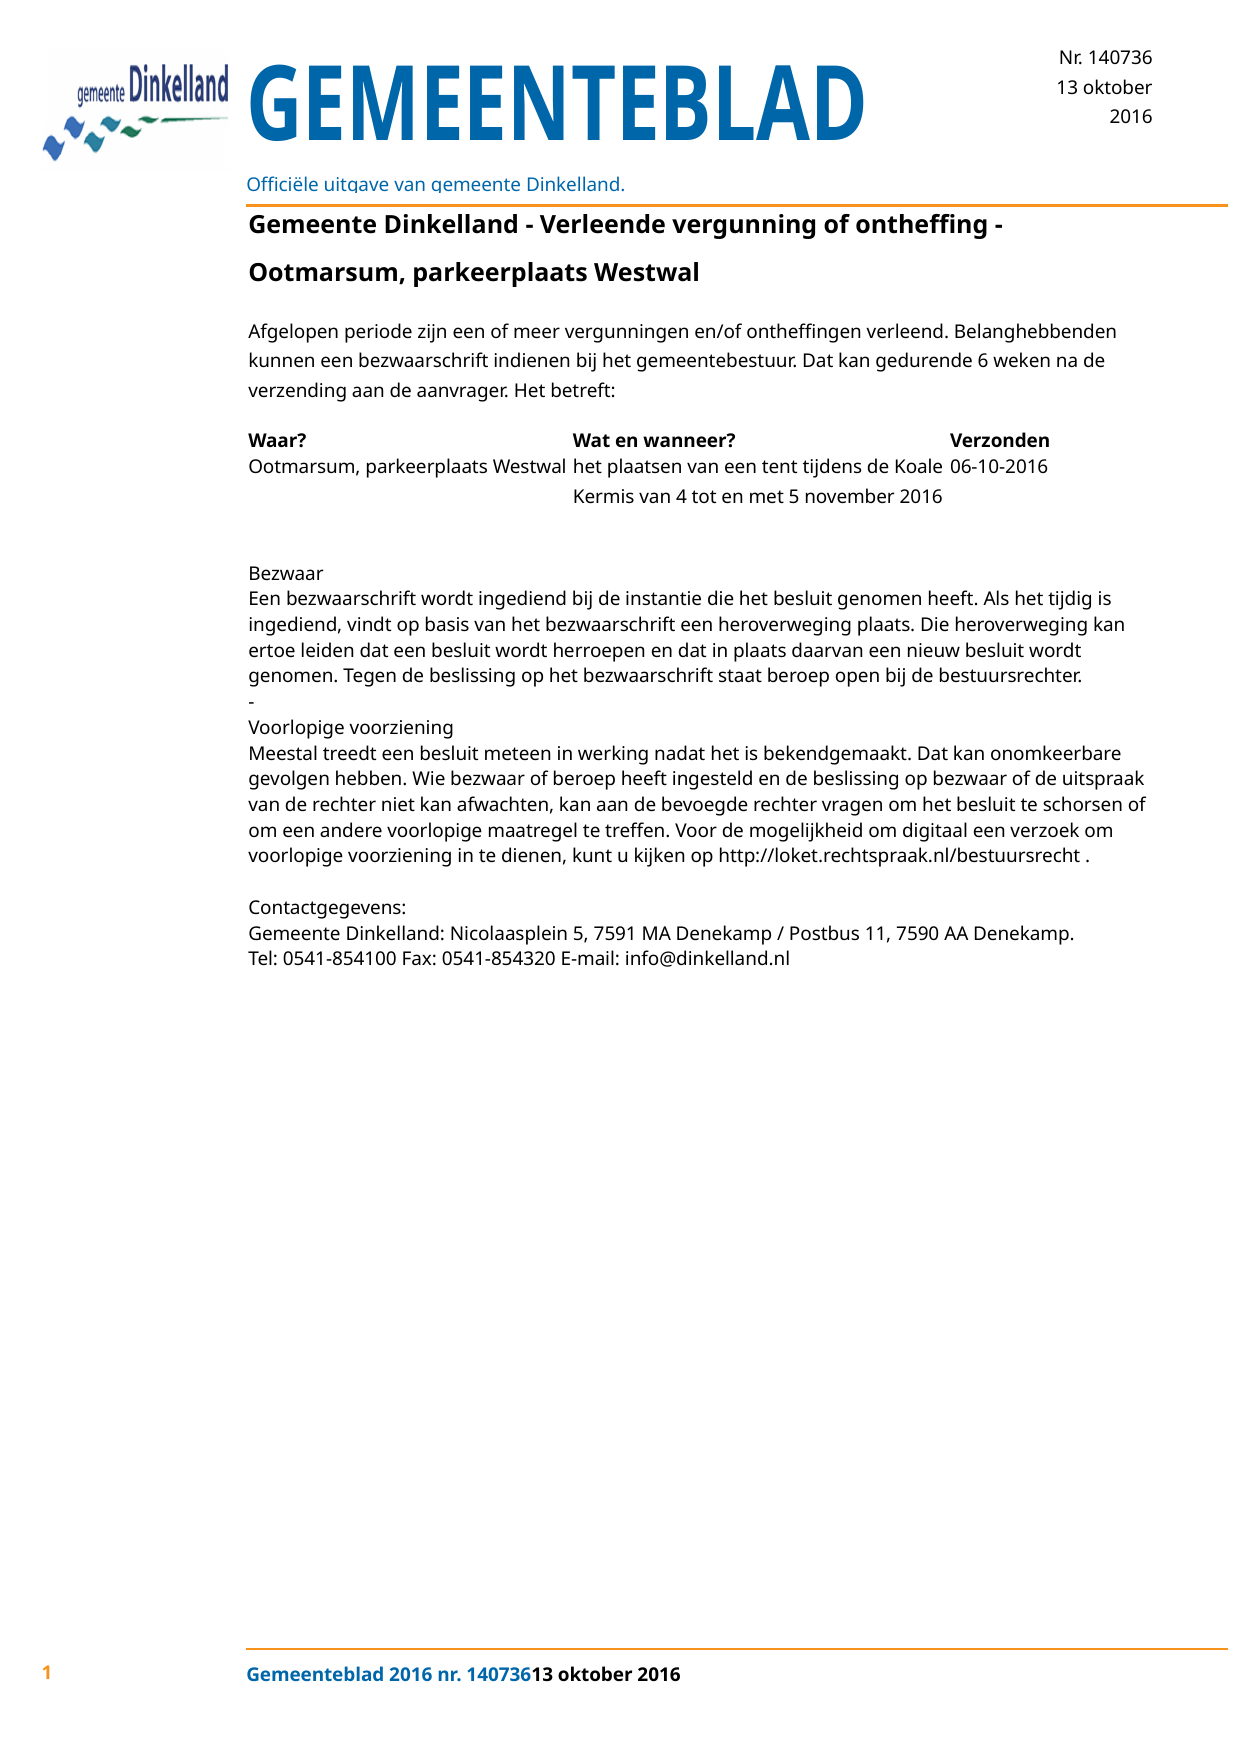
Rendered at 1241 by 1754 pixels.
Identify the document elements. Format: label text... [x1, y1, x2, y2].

table_header Wat en wanneer? [573, 428, 950, 453]
picture [41, 47, 231, 172]
table_cell Ootmarsum, parkeerplaats Westwal [248, 453, 573, 509]
text Tel: 0541-854100 Fax: 0541-854320 E-mail: info@dinkelland.nl [248, 946, 1152, 971]
text Gemeente Dinkelland: Nicolaasplein 5, 7591 MA Denekamp / Postbus 11, 7590 AA Denekamp. [248, 920, 1152, 946]
text Een bezwaarschrift wordt ingediend bij de instantie die het besluit genomen heeft. Als het tijdig is ingediend, vindt op basis van het bezwaarschrift een heroverweging plaats. Die heroverweging kan ertoe leiden dat een besluit wordt herroepen en dat in plaats daarvan een nieuw besluit wordt genomen. Tegen de beslissing op het bezwaarschrift staat beroep open bij de bestuursrechter. [248, 585, 1152, 688]
table_cell 06-10-2016 [950, 453, 1152, 509]
table_header Verzonden [950, 428, 1152, 453]
table_header Waar? [248, 428, 573, 453]
table_cell het plaatsen van een tent tijdens de Koale Kermis van 4 tot en met 5 november 2016 [573, 453, 950, 509]
text Gemeente Dinkelland - Verleende vergunning of ontheffing - Ootmarsum, parkeerplaats Westwal [248, 207, 1152, 288]
text Contactgegevens: [248, 894, 1152, 920]
text Bezwaar [248, 560, 1152, 585]
text Afgelopen periode zijn een of meer vergunningen en/of ontheffingen verleend. Belanghebbenden kunnen een bezwaarschrift indienen bij het gemeentebestuur. Dat kan gedurende 6 weken na de verzending aan de aanvrager. Het betreft: [248, 318, 1152, 403]
text Voorlopige voorziening [248, 714, 1152, 740]
text Meestal treedt een besluit meteen in werking nadat het is bekendgemaakt. Dat kan onomkeerbare gevolgen hebben. Wie bezwaar of beroep heeft ingesteld en de beslissing op bezwaar of de uitspraak van de rechter niet kan afwachten, kan aan de bevoegde rechter vragen om het besluit te schorsen of om een andere voorlopige maatregel te treffen. Voor de mogelijkheid om digitaal een verzoek om voorlopige voorziening in te dienen, kunt u kijken op http://loket.rechtspraak.nl/bestuursrecht . [248, 740, 1152, 868]
text - [248, 688, 1152, 714]
